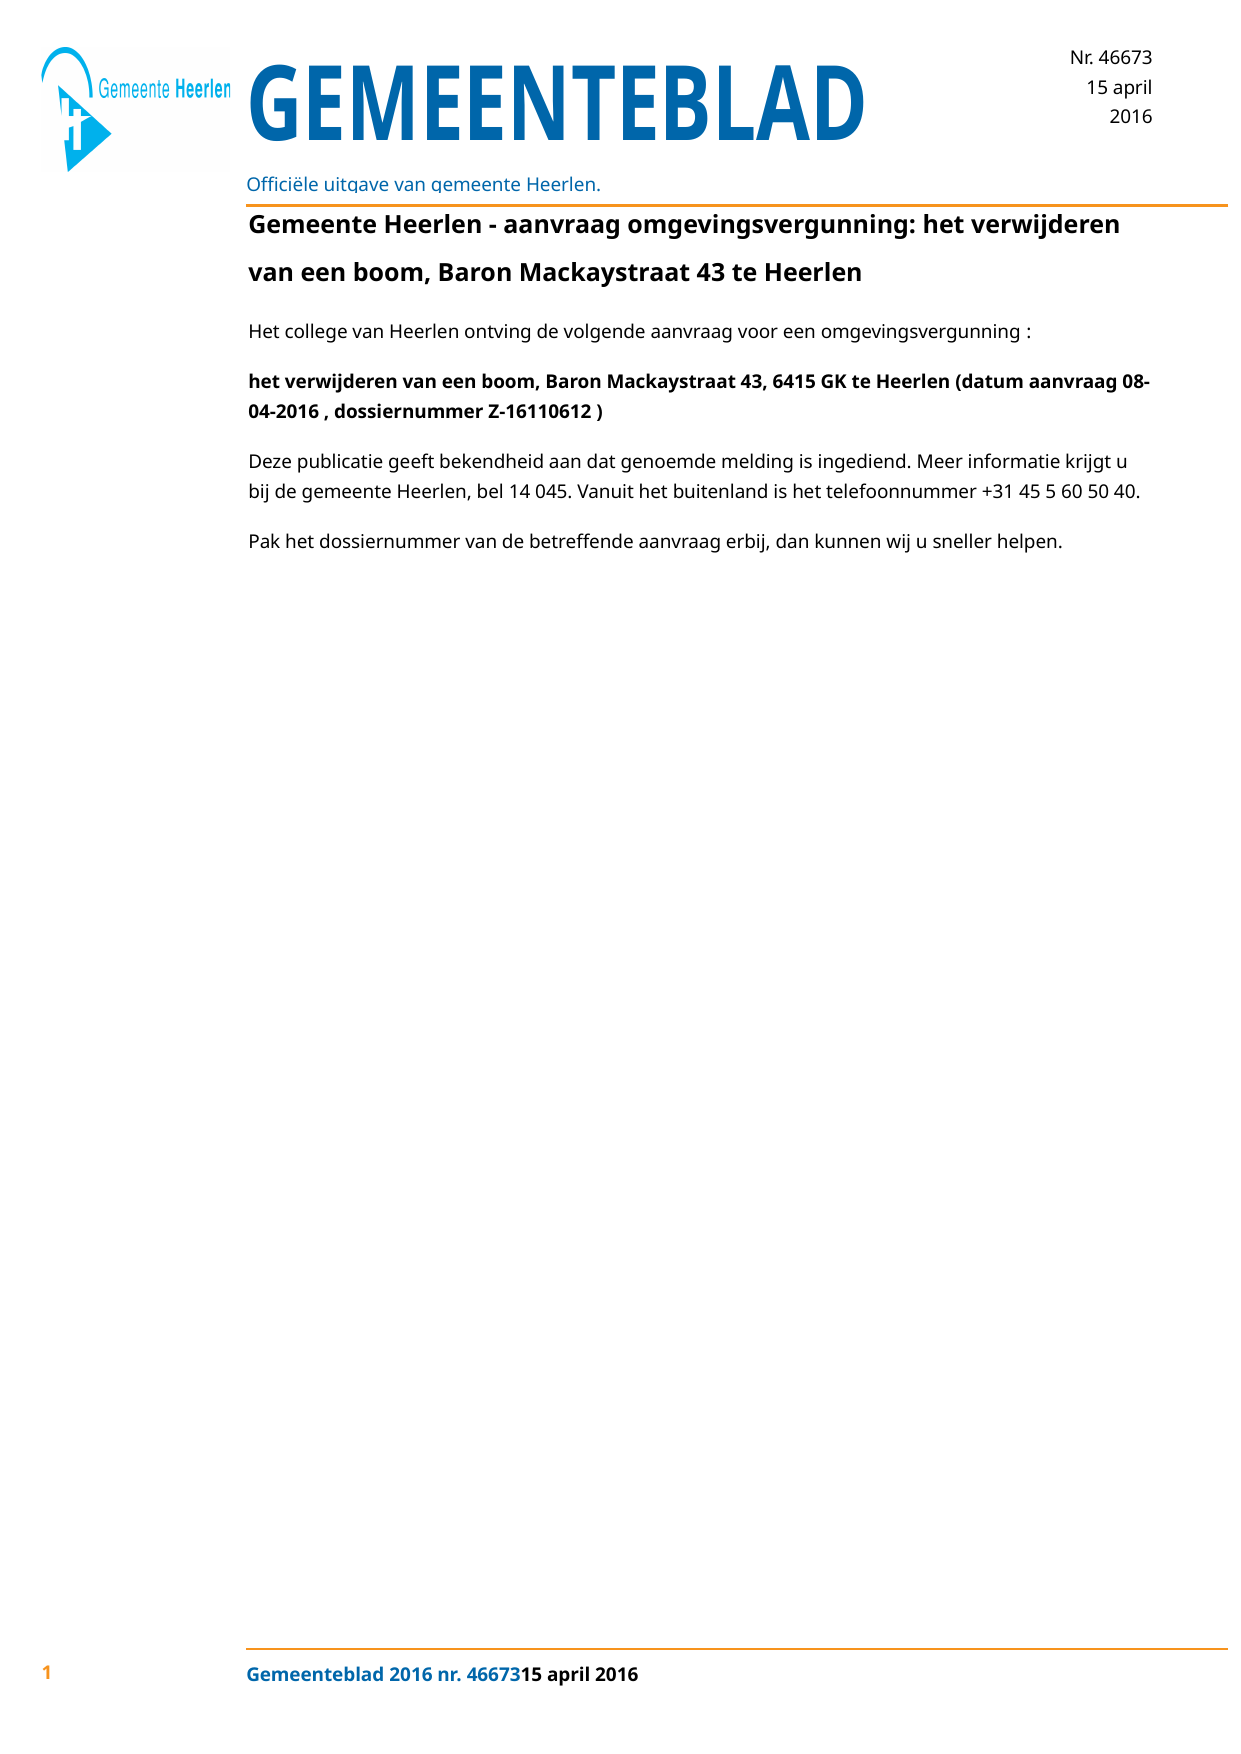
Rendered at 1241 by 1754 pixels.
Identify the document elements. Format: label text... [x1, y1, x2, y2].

text Deze publicatie geeft bekendheid aan dat genoemde melding is ingediend. Meer informatie krijgt u bij de gemeente Heerlen, bel 14 045. Vanuit het buitenland is het telefoonnummer +31 45 5 60 50 40. [248, 448, 1152, 504]
text Het college van Heerlen ontving de volgende aanvraag voor een omgevingsvergunning : [248, 318, 1152, 344]
text Pak het dossiernummer van de betreffende aanvraag erbij, dan kunnen wij u sneller helpen. [248, 528, 1152, 554]
picture [41, 47, 231, 172]
picture [41, 47, 58, 70]
text het verwijderen van een boom, Baron Mackaystraat 43, 6415 GK te Heerlen (datum aanvraag 08-04-2016 , dossiernummer Z-16110612 ) [248, 368, 1152, 424]
text Gemeente Heerlen - aanvraag omgevingsvergunning: het verwijderen van een boom, Baron Mackaystraat 43 te Heerlen [248, 207, 1152, 288]
